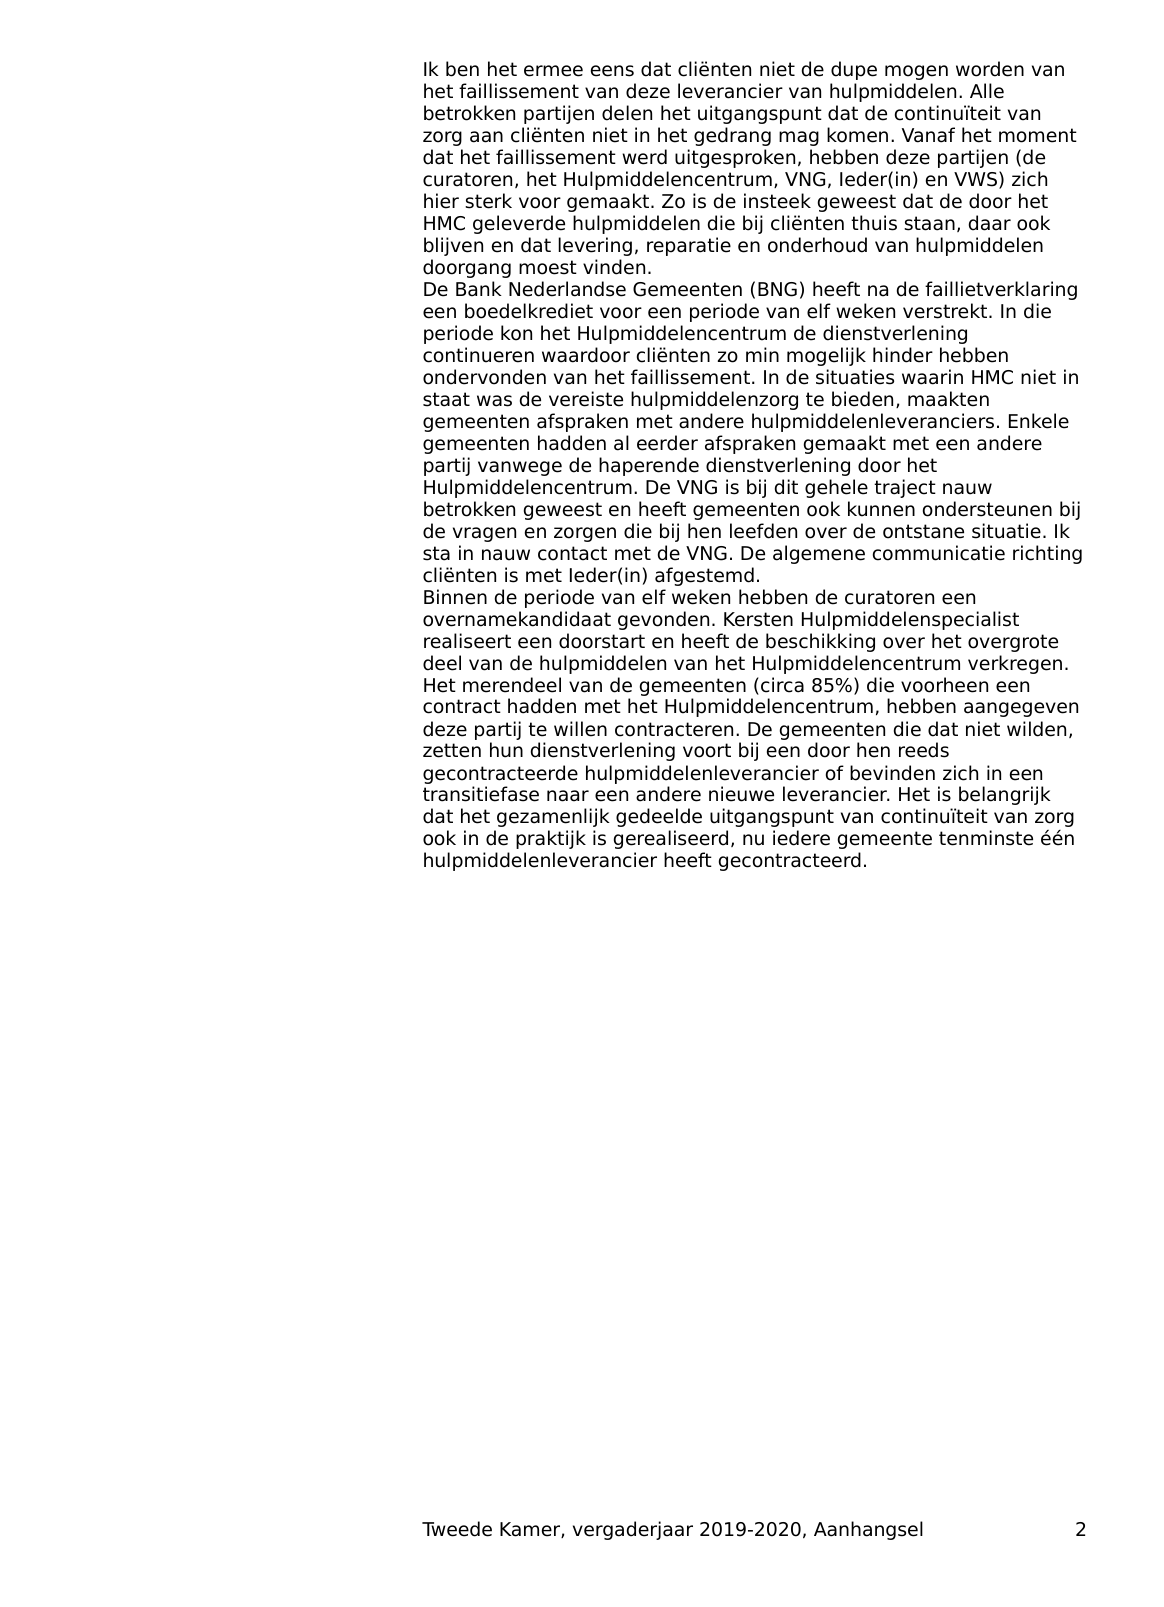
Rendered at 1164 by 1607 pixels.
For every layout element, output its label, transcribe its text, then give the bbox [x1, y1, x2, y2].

text Binnen de periode van elf weken hebben de curatoren een overnamekandidaat gevonden. Kersten Hulpmiddelenspecialist realiseert een doorstart en heeft de beschikking over het overgrote deel van de hulpmiddelen van het Hulpmiddelencentrum verkregen. Het merendeel van de gemeenten (circa 85%) die voorheen een contract hadden met het Hulpmiddelencentrum, hebben aangegeven deze partij te willen contracteren. De gemeenten die dat niet wilden, zetten hun dienstverlening voort bij een door hen reeds gecontracteerde hulpmiddelenleverancier of bevinden zich in een transitiefase naar een andere nieuwe leverancier. Het is belangrijk dat het gezamenlijk gedeelde uitgangspunt van continuïteit van zorg ook in de praktijk is gerealiseerd, nu iedere gemeente tenminste één hulpmiddelenleverancier heeft gecontracteerd. [422, 587, 1087, 872]
text De Bank Nederlandse Gemeenten (BNG) heeft na de faillietverklaring een boedelkrediet voor een periode van elf weken verstrekt. In die periode kon het Hulpmiddelencentrum de dienstverlening continueren waardoor cliënten zo min mogelijk hinder hebben ondervonden van het faillissement. In de situaties waarin HMC niet in staat was de vereiste hulpmiddelenzorg te bieden, maakten gemeenten afspraken met andere hulpmiddelenleveranciers. Enkele gemeenten hadden al eerder afspraken gemaakt met een andere partij vanwege de haperende dienstverlening door het Hulpmiddelencentrum. De VNG is bij dit gehele traject nauw betrokken geweest en heeft gemeenten ook kunnen ondersteunen bij de vragen en zorgen die bij hen leefden over de ontstane situatie. Ik sta in nauw contact met de VNG. De algemene communicatie richting cliënten is met Ieder(in) afgestemd. [422, 279, 1087, 587]
text Ik ben het ermee eens dat cliënten niet de dupe mogen worden van het faillissement van deze leverancier van hulpmiddelen. Alle betrokken partijen delen het uitgangspunt dat de continuïteit van zorg aan cliënten niet in het gedrang mag komen. Vanaf het moment dat het faillissement werd uitgesproken, hebben deze partijen (de curatoren, het Hulpmiddelencentrum, VNG, Ieder(in) en VWS) zich hier sterk voor gemaakt. Zo is de insteek geweest dat de door het HMC geleverde hulpmiddelen die bij cliënten thuis staan, daar ook blijven en dat levering, reparatie en onderhoud van hulpmiddelen doorgang moest vinden. [422, 59, 1087, 279]
